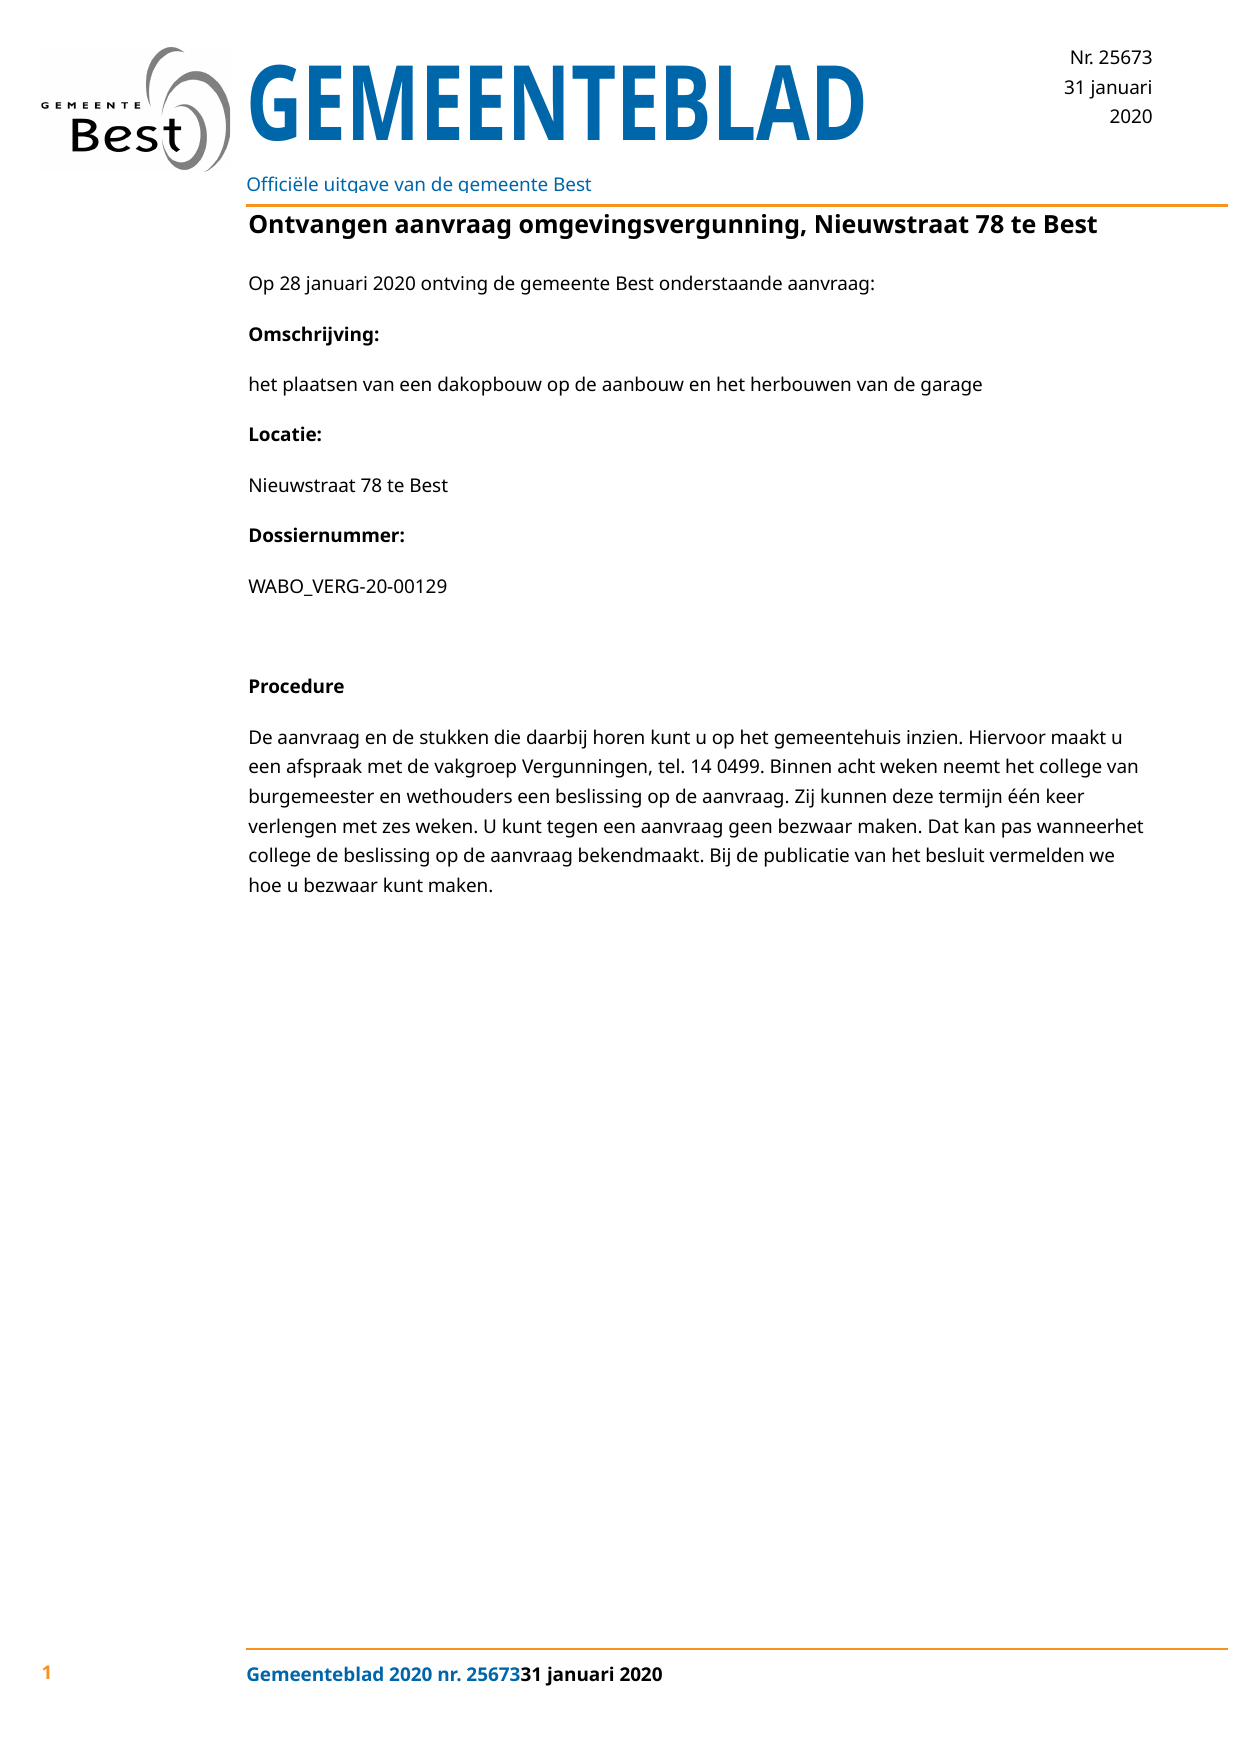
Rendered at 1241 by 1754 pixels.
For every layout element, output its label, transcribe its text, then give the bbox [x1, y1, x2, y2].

text Nieuwstraat 78 te Best [248, 472, 1152, 498]
picture [41, 47, 231, 172]
text Dossiernummer: [248, 522, 1152, 548]
text Op 28 januari 2020 ontving de gemeente Best onderstaande aanvraag: [248, 270, 1152, 296]
text Ontvangen aanvraag omgevingsvergunning, Nieuwstraat 78 te Best [248, 207, 1152, 241]
text Procedure [248, 674, 1152, 699]
text Omschrijving: [248, 321, 1152, 346]
text het plaatsen van een dakopbouw op de aanbouw en het herbouwen van de garage [248, 371, 1152, 397]
text Locatie: [248, 422, 1152, 447]
text WABO_VERG-20-00129 [248, 573, 1152, 598]
text De aanvraag en de stukken die daarbij horen kunt u op het gemeentehuis inzien. Hiervoor maakt u een afspraak met de vakgroep Vergunningen, tel. 14 0499. Binnen acht weken neemt het college van burgemeester en wethouders een beslissing op de aanvraag. Zij kunnen deze termijn één keer verlengen met zes weken. U kunt tegen een aanvraag geen bezwaar maken. Dat kan pas wanneerhet college de beslissing op de aanvraag bekendmaakt. Bij de publicatie van het besluit vermelden we hoe u bezwaar kunt maken. [248, 724, 1152, 898]
